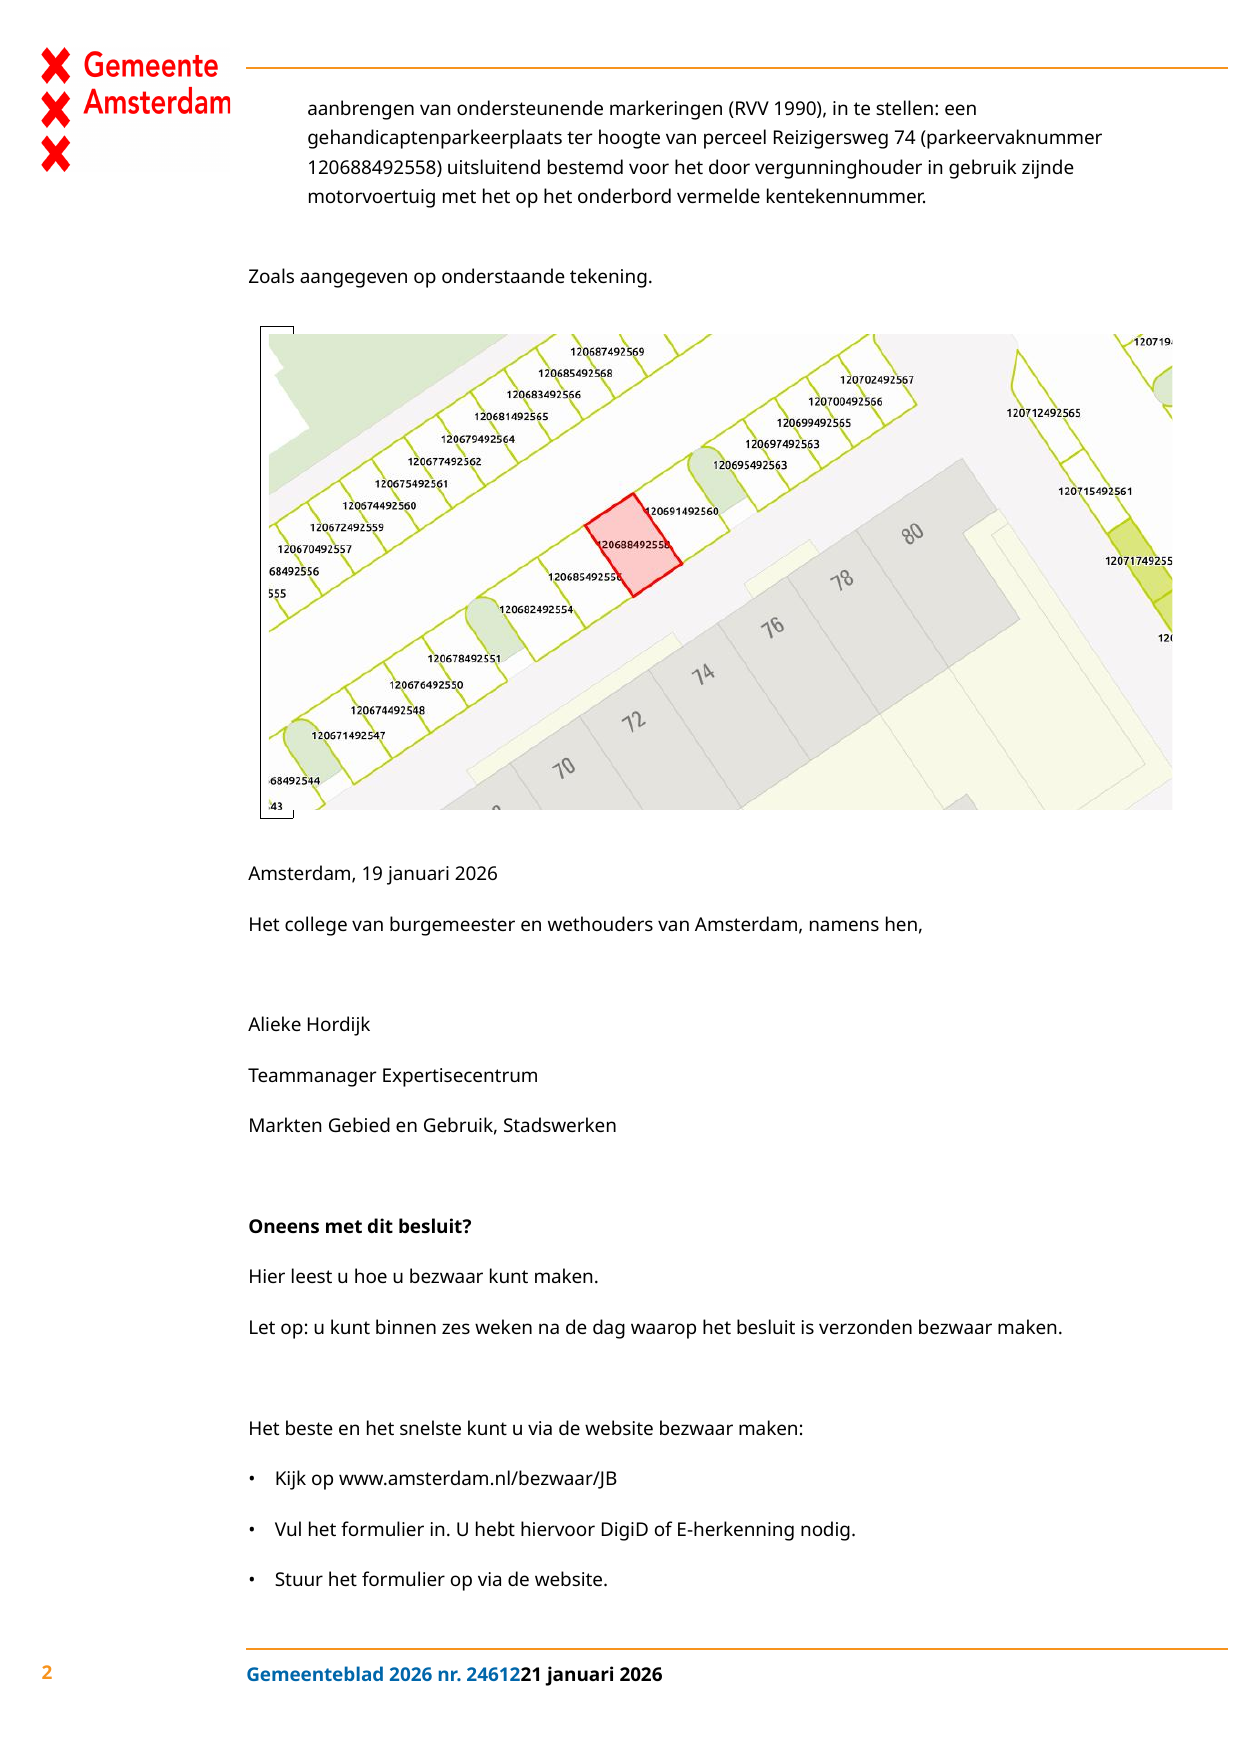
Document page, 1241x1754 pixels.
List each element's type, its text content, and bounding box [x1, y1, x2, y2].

text • Vul het formulier in. U hebt hiervoor DigiD of E-herkenning nodig. [248, 1516, 1152, 1542]
text Alieke Hordijk [248, 1012, 1152, 1037]
text Markten Gebied en Gebruik, Stadswerken [248, 1112, 1152, 1138]
picture [41, 47, 231, 172]
picture [268, 334, 1173, 810]
list aanbrengen van ondersteunende markeringen (RVV 1990), in te stellen: een gehandicaptenparkeerplaats ter hoogte van perceel Reizigersweg 74 (parkeervaknummer 120688492558) uitsluitend bestemd voor het door vergunninghouder in gebruik zijnde motorvoertuig met het op het onderbord vermelde kentekennummer. [248, 95, 1152, 209]
text Het college van burgemeester en wethouders van Amsterdam, namens hen, [248, 911, 1152, 937]
text Het beste en het snelste kunt u via de website bezwaar maken: [248, 1415, 1152, 1441]
text Let op: u kunt binnen zes weken na de dag waarop het besluit is verzonden bezwaar maken. [248, 1314, 1152, 1340]
text Teammanager Expertisecentrum [248, 1062, 1152, 1088]
text • Kijk op www.amsterdam.nl/bezwaar/JB [248, 1465, 1152, 1491]
text • Stuur het formulier op via de website. [248, 1566, 1152, 1592]
text Hier leest u hoe u bezwaar kunt maken. [248, 1264, 1152, 1289]
text Zoals aangegeven op onderstaande tekening. [248, 263, 1152, 289]
text Oneens met dit besluit? [248, 1213, 1152, 1239]
text Amsterdam, 19 januari 2026 [248, 860, 1152, 886]
